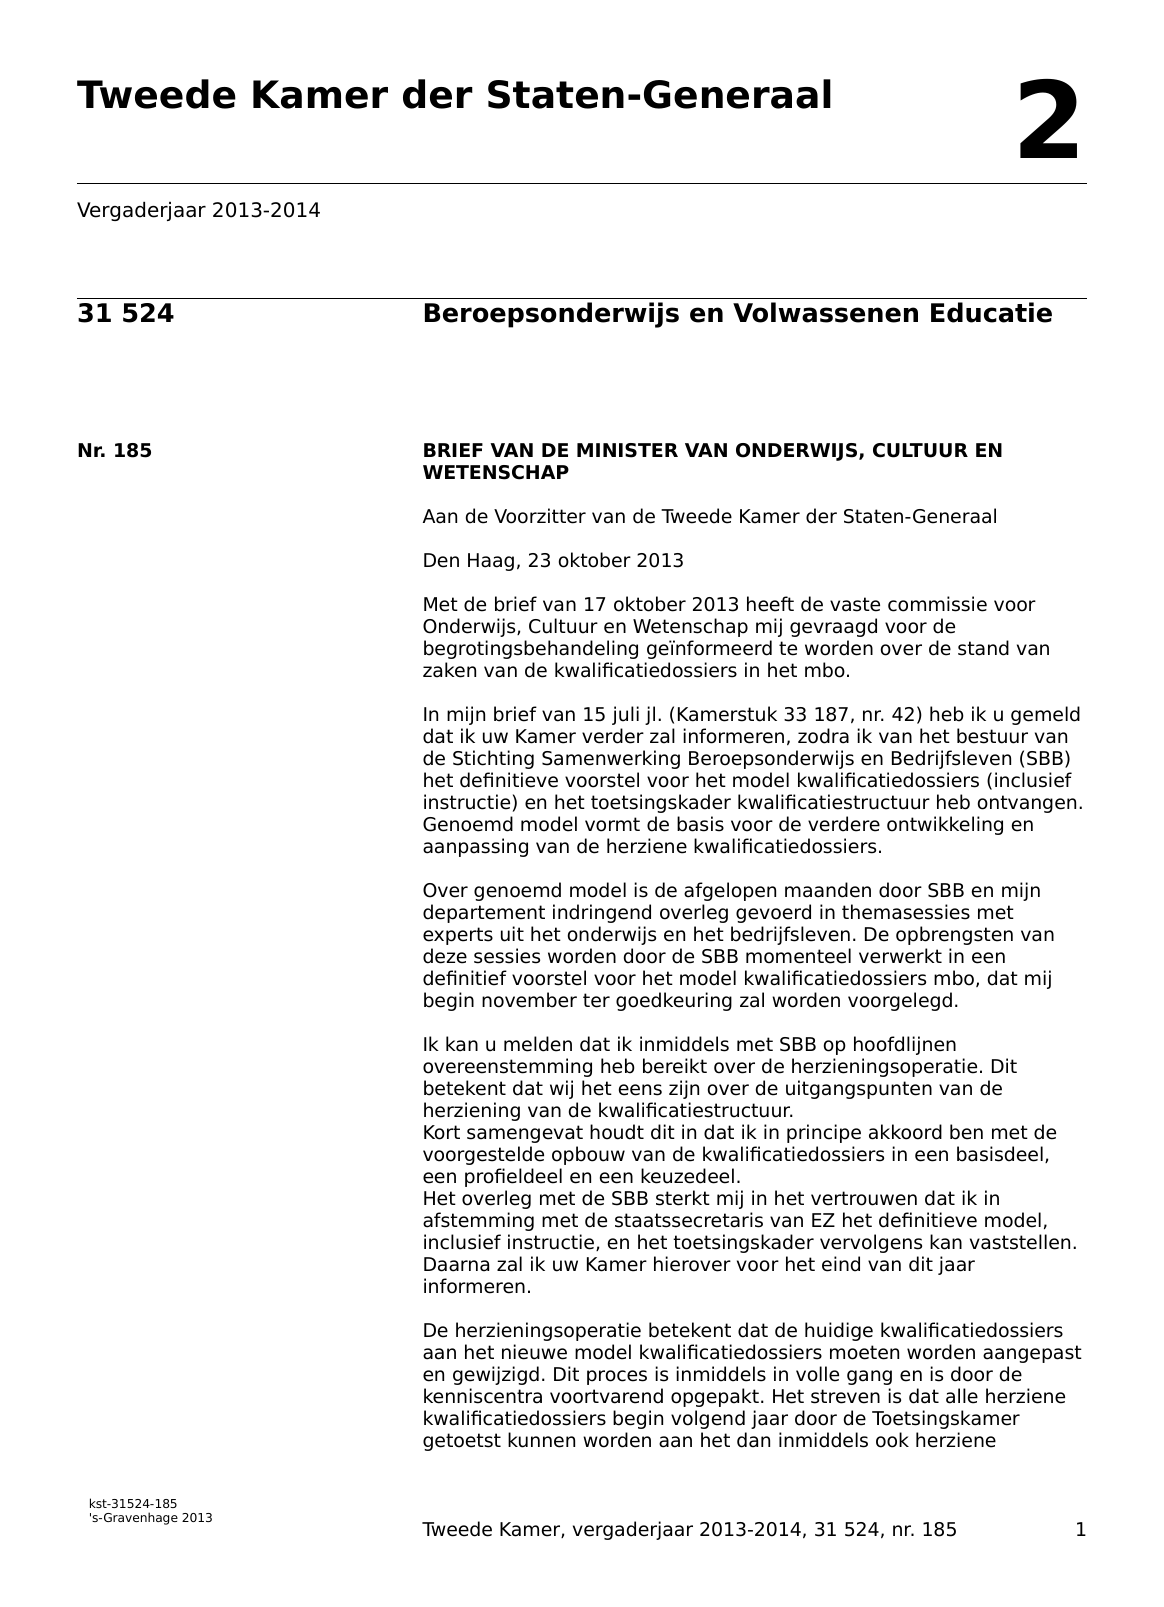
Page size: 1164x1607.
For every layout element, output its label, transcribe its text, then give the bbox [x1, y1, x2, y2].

text kst-31524-185 [88, 1497, 323, 1511]
text De herzieningsoperatie betekent dat de huidige kwalificatiedossiers aan het nieuwe model kwalificatiedossiers moeten worden aangepast en gewijzigd. Dit proces is inmiddels in volle gang en is door de kenniscentra voortvarend opgepakt. Het streven is dat alle herziene kwalificatiedossiers begin volgend jaar door de Toetsingskamer getoetst kunnen worden aan het dan inmiddels ook herziene [422, 1320, 1087, 1452]
text Den Haag, 23 oktober 2013 [422, 550, 1087, 572]
text In mijn brief van 15 juli jl. (Kamerstuk 33 187, nr. 42) heb ik u gemeld dat ik uw Kamer verder zal informeren, zodra ik van het bestuur van de Stichting Samenwerking Beroepsonderwijs en Bedrijfsleven (SBB) het definitieve voorstel voor het model kwalificatiedossiers (inclusief instructie) en het toetsingskader kwalificatiestructuur heb ontvangen. Genoemd model vormt de basis voor de verdere ontwikkeling en aanpassing van de herziene kwalificatiedossiers. [422, 704, 1087, 858]
table_header Tweede Kamer der Staten-Generaal [77, 59, 886, 183]
text Met de brief van 17 oktober 2013 heeft de vaste commissie voor Onderwijs, Cultuur en Wetenschap mij gevraagd voor de begrotingsbehandeling geïnformeerd te worden over de stand van zaken van de kwalificatiedossiers in het mbo. [422, 594, 1087, 682]
text Het overleg met de SBB sterkt mij in het vertrouwen dat ik in afstemming met de staatssecretaris van EZ het definitieve model, inclusief instructie, en het toetsingskader vervolgens kan vaststellen. [422, 1188, 1087, 1254]
text Aan de Voorzitter van de Tweede Kamer der Staten-Generaal [422, 506, 1087, 528]
table_cell Vergaderjaar 2013-2014 [77, 184, 1087, 298]
text 's-Gravenhage 2013 [88, 1511, 323, 1525]
text Ik kan u melden dat ik inmiddels met SBB op hoofdlijnen overeenstemming heb bereikt over de herzieningsoperatie. Dit betekent dat wij het eens zijn over de uitgangspunten van de herziening van de kwalificatiestructuur. [422, 1034, 1087, 1122]
text Over genoemd model is de afgelopen maanden door SBB en mijn departement indringend overleg gevoerd in themasessies met experts uit het onderwijs en het bedrijfsleven. De opbrengsten van deze sessies worden door de SBB momenteel verwerkt in een definitief voorstel voor het model kwalificatiedossiers mbo, dat mij begin november ter goedkeuring zal worden voorgelegd. [422, 880, 1087, 1012]
subtitle 31 524 Beroepsonderwijs en Volwassenen Educatie [77, 299, 1087, 329]
text Daarna zal ik uw Kamer hierover voor het eind van dit jaar informeren. [422, 1254, 1087, 1298]
table_header 2 [886, 59, 1087, 183]
subtitle Nr. 185 BRIEF VAN DE MINISTER VAN ONDERWIJS, CULTUUR EN WETENSCHAP [77, 440, 1087, 484]
text Kort samengevat houdt dit in dat ik in principe akkoord ben met de voorgestelde opbouw van de kwalificatiedossiers in een basisdeel, een profieldeel en een keuzedeel. [422, 1122, 1087, 1188]
